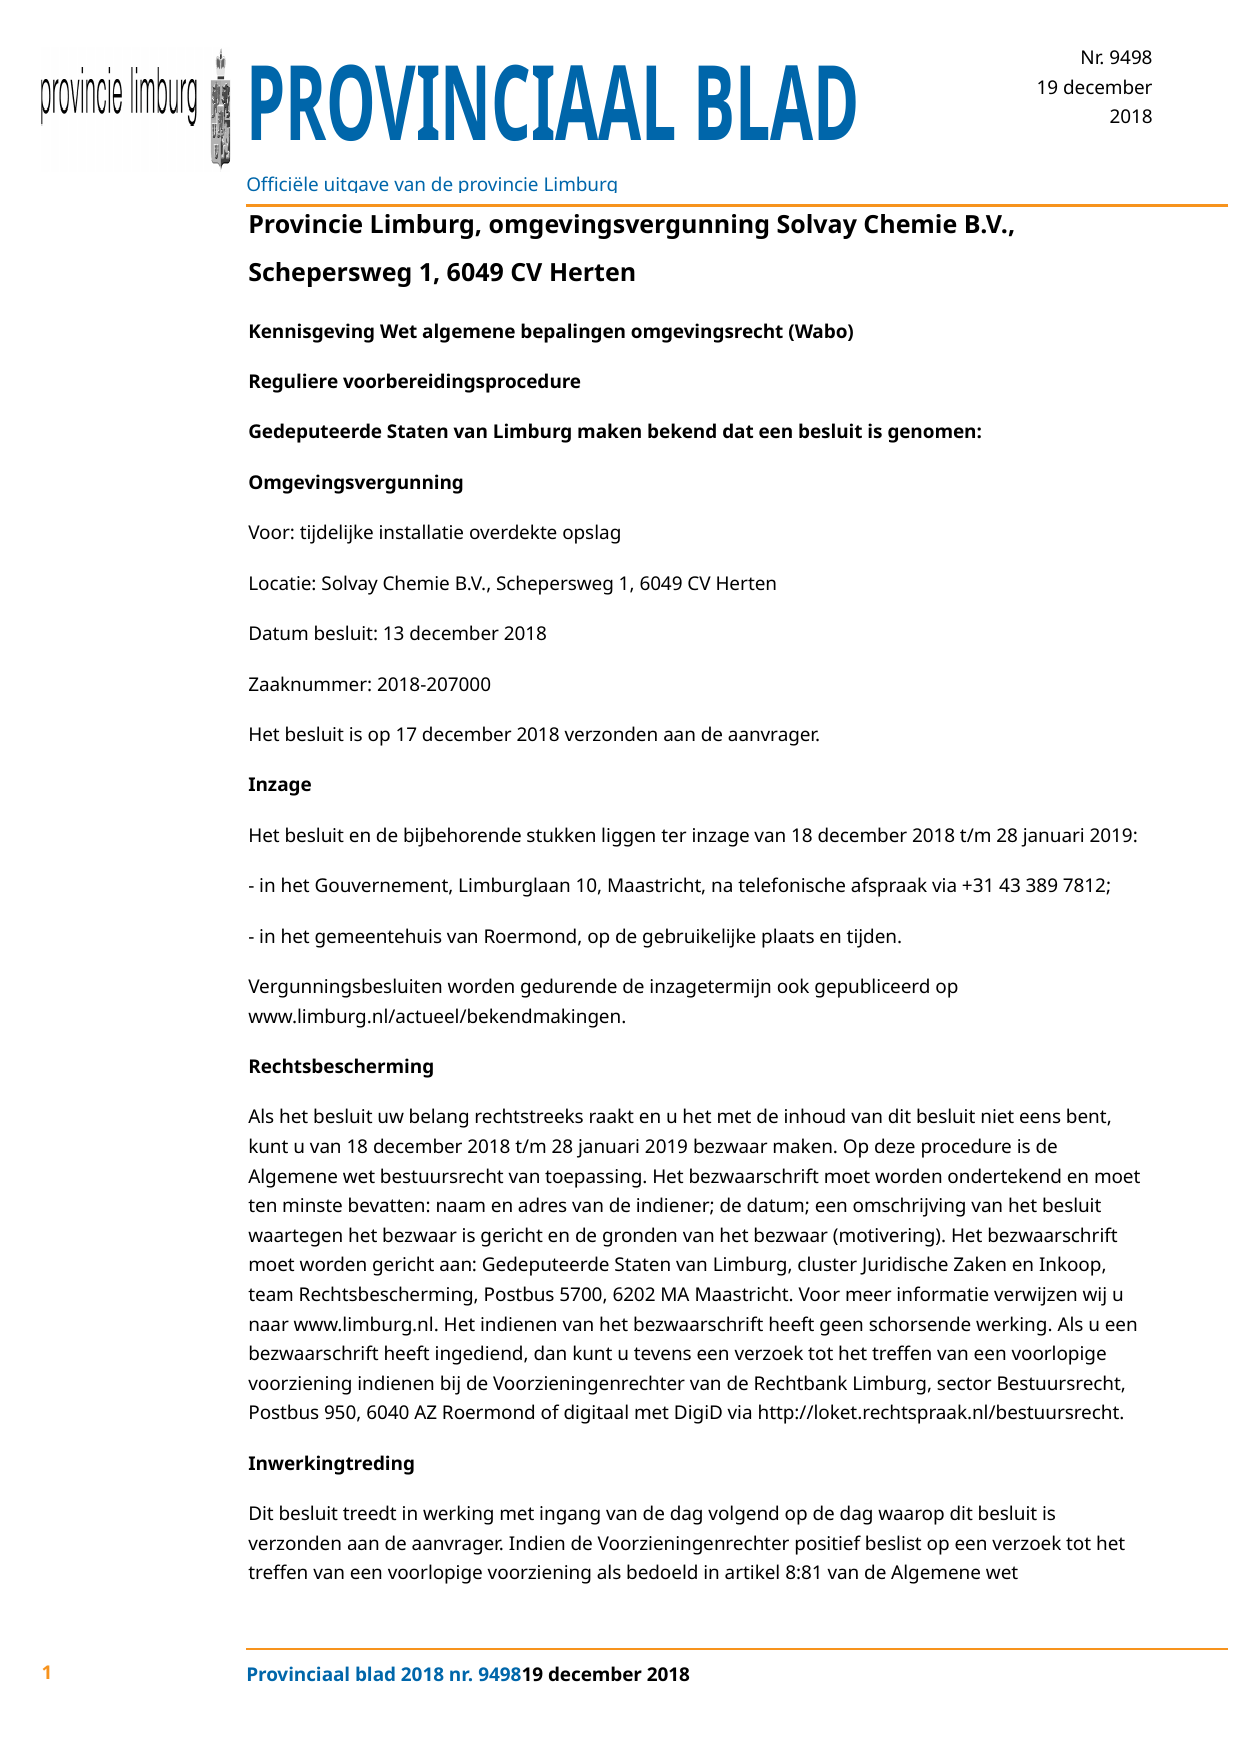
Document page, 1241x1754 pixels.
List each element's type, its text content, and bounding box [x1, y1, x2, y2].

text - in het gemeentehuis van Roermond, op de gebruikelijke plaats en tijden. [248, 923, 1152, 949]
text Voor: tijdelijke installatie overdekte opslag [248, 519, 1152, 545]
text Rechtsbescherming [248, 1053, 1152, 1079]
text Omgevingsvergunning [248, 469, 1152, 495]
text Reguliere voorbereidingsprocedure [248, 368, 1152, 394]
text Gedeputeerde Staten van Limburg maken bekend dat een besluit is genomen: [248, 419, 1152, 444]
text - in het Gouvernement, Limburglaan 10, Maastricht, na telefonische afspraak via +31 43 389 7812; [248, 872, 1152, 898]
text Inwerkingtreding [248, 1450, 1152, 1476]
text Provincie Limburg, omgevingsvergunning Solvay Chemie B.V., Schepersweg 1, 6049 CV Herten [248, 207, 1152, 288]
text Kennisgeving Wet algemene bepalingen omgevingsrecht (Wabo) [248, 318, 1152, 344]
text Datum besluit: 13 december 2018 [248, 620, 1152, 646]
text Vergunningsbesluiten worden gedurende de inzagetermijn ook gepubliceerd op www.limburg.nl/actueel/bekendmakingen. [248, 973, 1152, 1029]
picture [41, 47, 231, 172]
text Inzage [248, 772, 1152, 797]
text Dit besluit treedt in werking met ingang van de dag volgend op de dag waarop dit besluit is verzonden aan de aanvrager. Indien de Voorzieningenrechter positief beslist op een verzoek tot het treffen van een voorlopige voorziening als bedoeld in artikel 8:81 van de Algemene wet [248, 1500, 1152, 1585]
text Locatie: Solvay Chemie B.V., Schepersweg 1, 6049 CV Herten [248, 570, 1152, 596]
text Het besluit en de bijbehorende stukken liggen ter inzage van 18 december 2018 t/m 28 januari 2019: [248, 822, 1152, 848]
text Zaaknummer: 2018-207000 [248, 671, 1152, 697]
text Als het besluit uw belang rechtstreeks raakt en u het met de inhoud van dit besluit niet eens bent, kunt u van 18 december 2018 t/m 28 januari 2019 bezwaar maken. Op deze procedure is de Algemene wet bestuursrecht van toepassing. Het bezwaarschrift moet worden ondertekend en moet ten minste bevatten: naam en adres van de indiener; de datum; een omschrijving van het besluit waartegen het bezwaar is gericht en de gronden van het bezwaar (motivering). Het bezwaarschrift moet worden gericht aan: Gedeputeerde Staten van Limburg, cluster Juridische Zaken en Inkoop, team Rechtsbescherming, Postbus 5700, 6202 MA Maastricht. Voor meer informatie verwijzen wij u naar www.limburg.nl. Het indienen van het bezwaarschrift heeft geen schorsende werking. Als u een bezwaarschrift heeft ingediend, dan kunt u tevens een verzoek tot het treffen van een voorlopige voorziening indienen bij de Voorzieningenrechter van de Rechtbank Limburg, sector Bestuursrecht, Postbus 950, 6040 AZ Roermond of digitaal met DigiD via http://loket.rechtspraak.nl/bestuursrecht. [248, 1104, 1152, 1425]
text Het besluit is op 17 december 2018 verzonden aan de aanvrager. [248, 721, 1152, 747]
